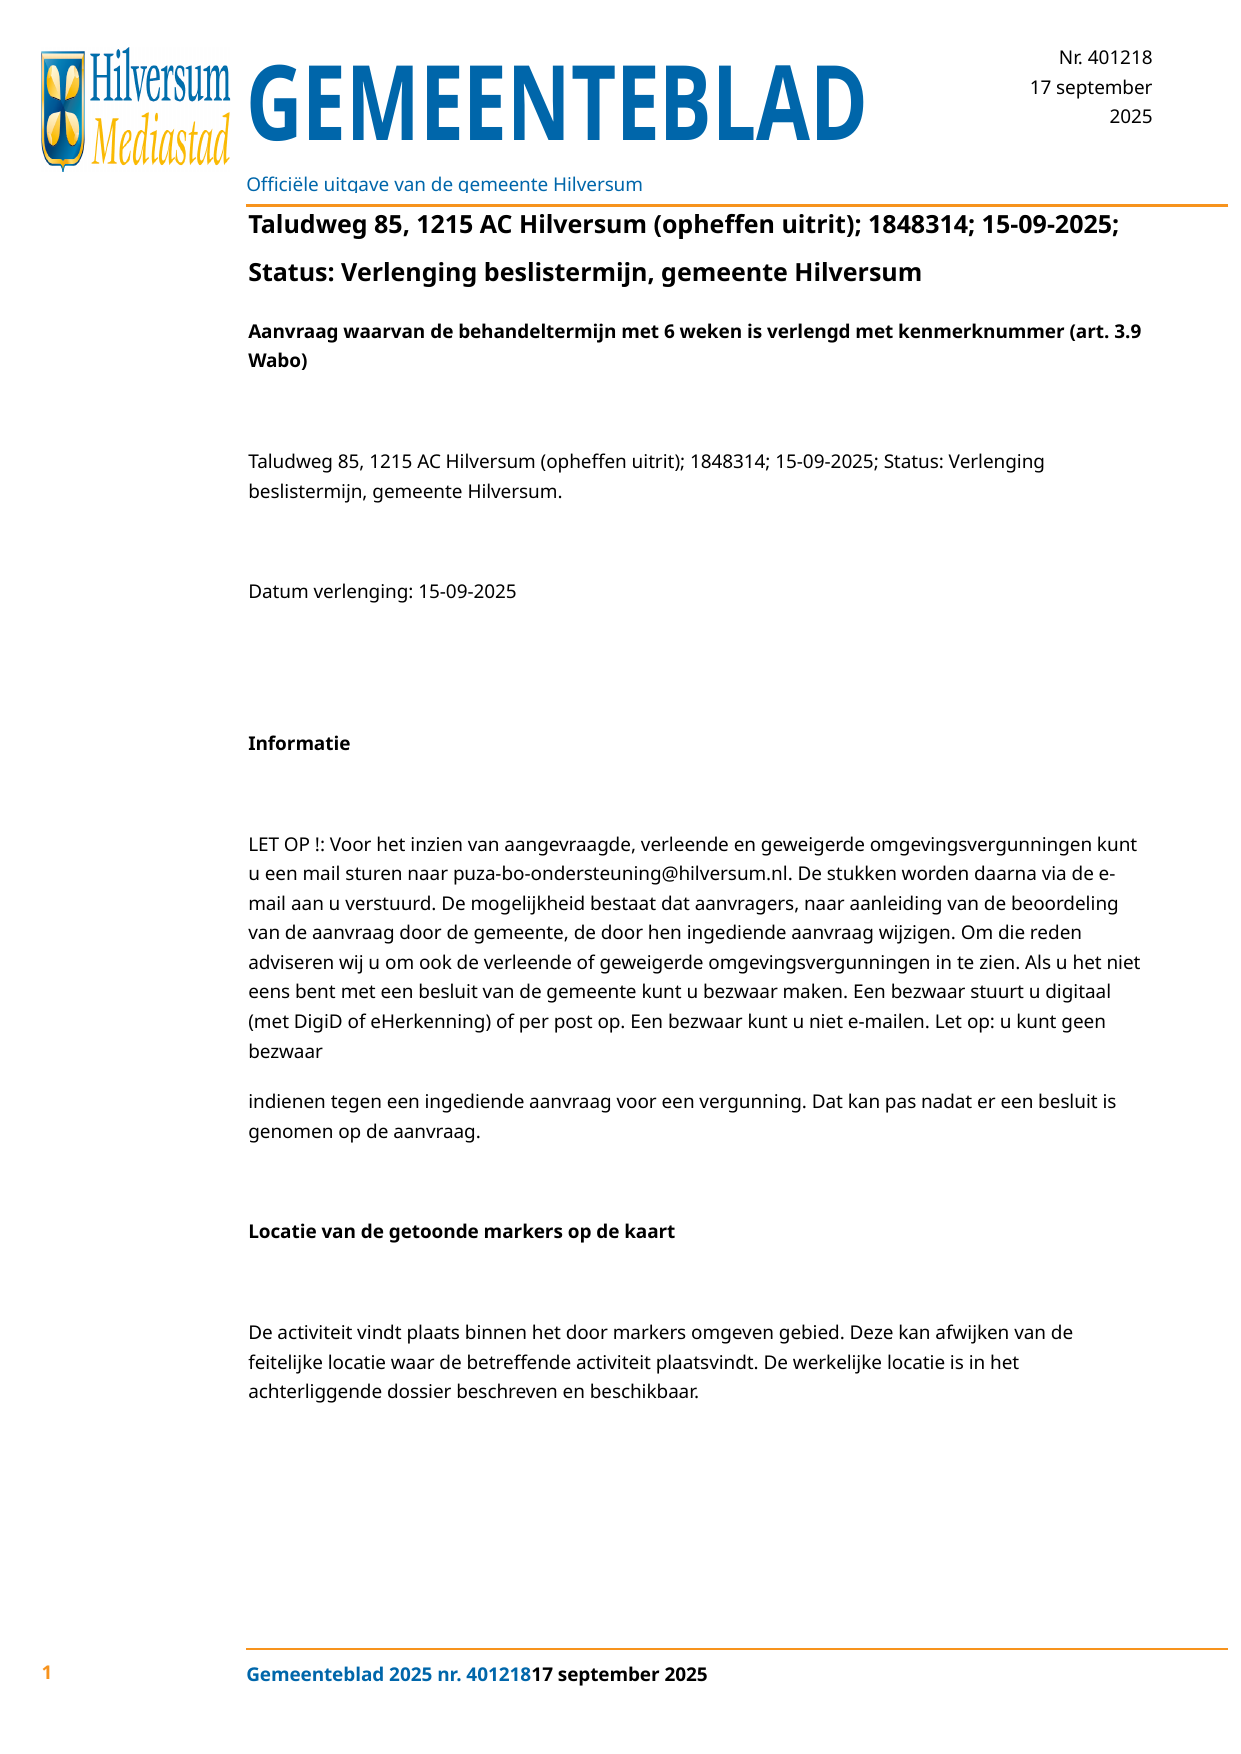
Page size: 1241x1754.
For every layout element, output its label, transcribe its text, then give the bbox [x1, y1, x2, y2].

text Locatie van de getoonde markers op de kaart [248, 1219, 1152, 1244]
text Taludweg 85, 1215 AC Hilversum (opheffen uitrit); 1848314; 15-09-2025; Status: Verlenging beslistermijn, gemeente Hilversum. [248, 448, 1152, 504]
text Aanvraag waarvan de behandeltermijn met 6 weken is verlengd met kenmerknummer (art. 3.9 Wabo) [248, 318, 1152, 373]
text Informatie [248, 730, 1152, 756]
text indienen tegen een ingediende aanvraag voor een vergunning. Dat kan pas nadat er een besluit is genomen op de aanvraag. [248, 1088, 1152, 1144]
text De activiteit vindt plaats binnen het door markers omgeven gebied. Deze kan afwijken van de feitelijke locatie waar de betreffende activiteit plaatsvindt. De werkelijke locatie is in het achterliggende dossier beschreven en beschikbaar. [248, 1319, 1152, 1404]
text LET OP !: Voor het inzien van aangevraagde, verleende en geweigerde omgevingsvergunningen kunt u een mail sturen naar puza-bo-ondersteuning@hilversum.nl. De stukken worden daarna via de e-mail aan u verstuurd. De mogelijkheid bestaat dat aanvragers, naar aanleiding van de beoordeling van de aanvraag door de gemeente, de door hen ingediende aanvraag wijzigen. Om die reden adviseren wij u om ook de verleende of geweigerde omgevingsvergunningen in te zien. Als u het niet eens bent met een besluit van de gemeente kunt u bezwaar maken. Een bezwaar stuurt u digitaal (met DigiD of eHerkenning) of per post op. Een bezwaar kunt u niet e-mailen. Let op: u kunt geen bezwaar [248, 831, 1152, 1064]
text Taludweg 85, 1215 AC Hilversum (opheffen uitrit); 1848314; 15-09-2025; Status: Verlenging beslistermijn, gemeente Hilversum [248, 207, 1152, 288]
picture [41, 47, 231, 172]
text Datum verlenging: 15-09-2025 [248, 579, 1152, 604]
